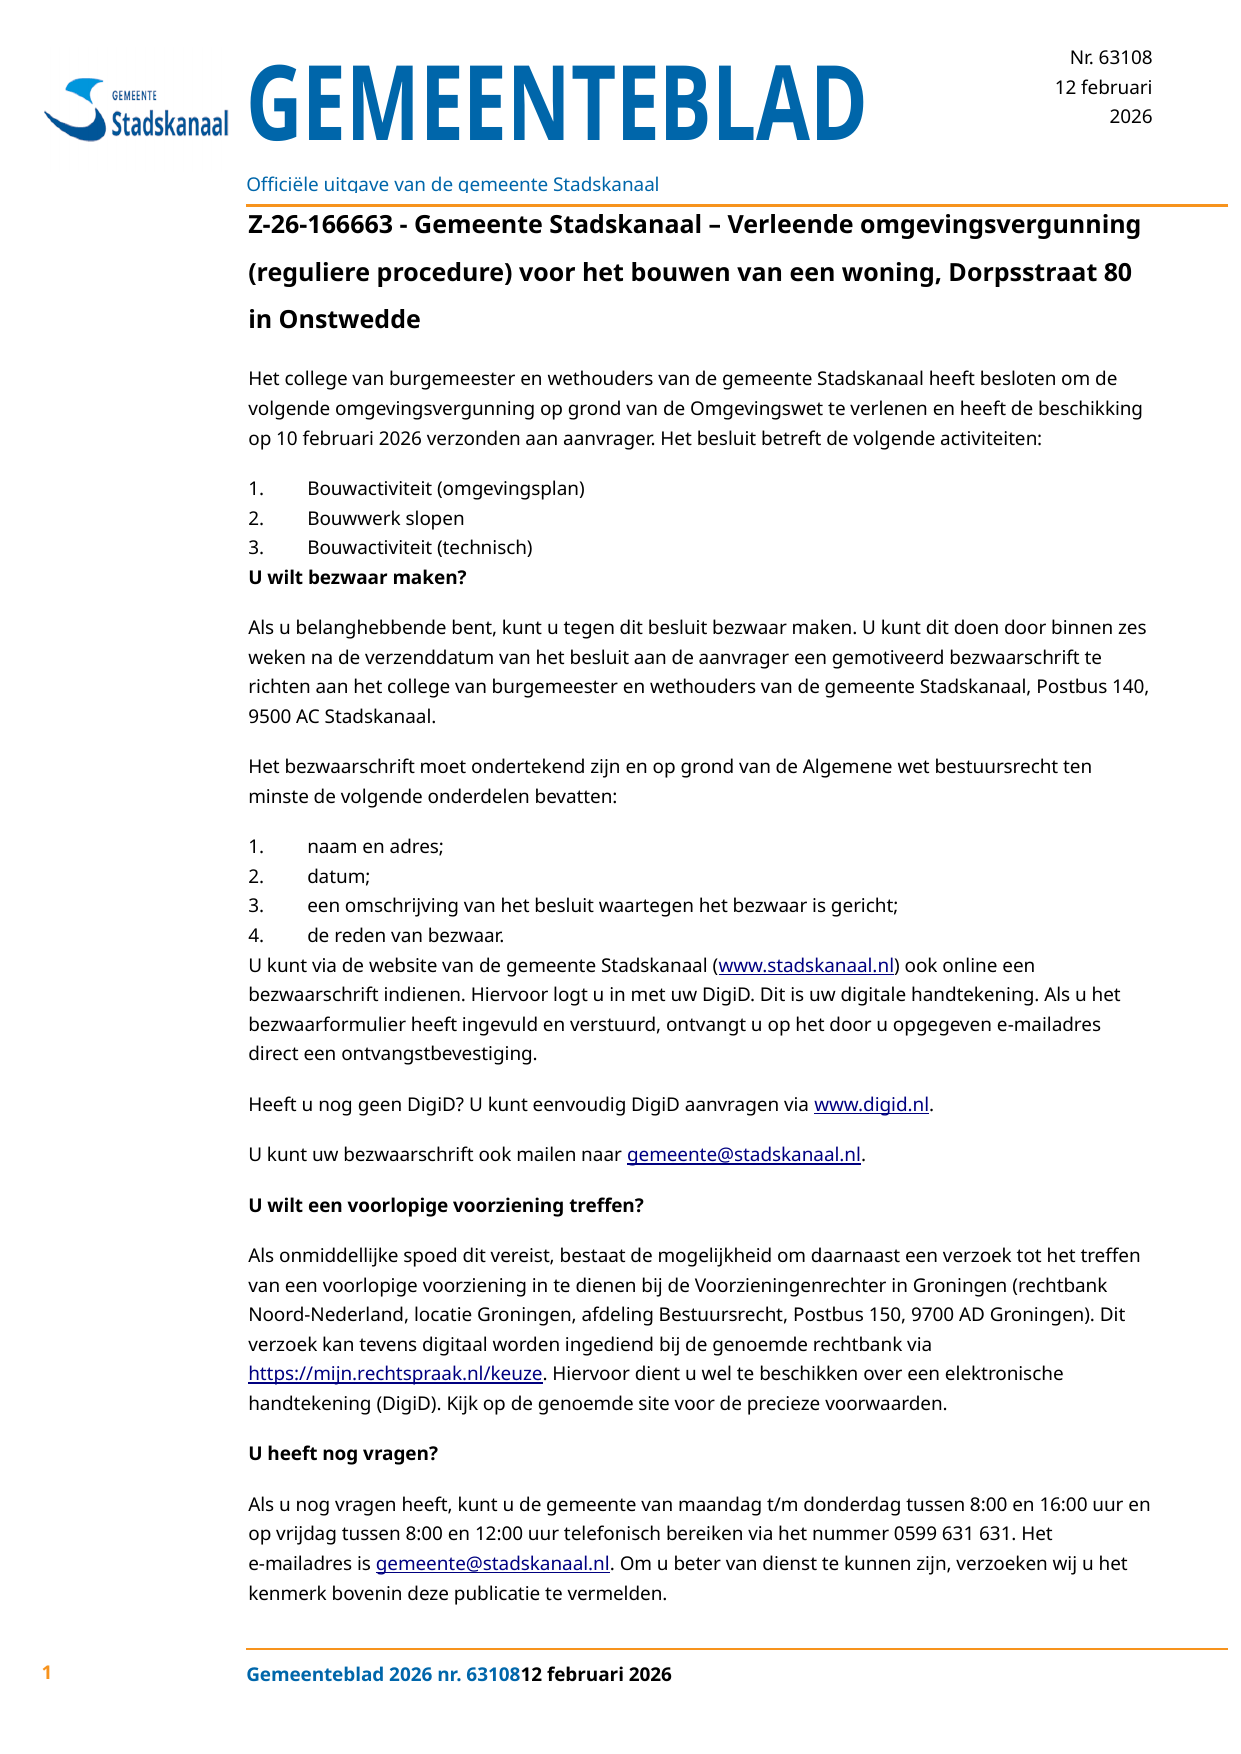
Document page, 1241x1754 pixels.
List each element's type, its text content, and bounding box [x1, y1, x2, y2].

text Als u belanghebbende bent, kunt u tegen dit besluit bezwaar maken. U kunt dit doen door binnen zes weken na de verzenddatum van het besluit aan de aanvrager een gemotiveerd bezwaarschrift te richten aan het college van burgemeester en wethouders van de gemeente Stadskanaal, Postbus 140, 9500 AC Stadskanaal. [248, 614, 1152, 729]
text Als onmiddellijke spoed dit vereist, bestaat de mogelijkheid om daarnaast een verzoek tot het treffen van een voorlopige voorziening in te dienen bij de Voorzieningenrechter in Groningen (rechtbank Noord-Nederland, locatie Groningen, afdeling Bestuursrecht, Postbus 150, 9700 AD Groningen). Dit verzoek kan tevens digitaal worden ingediend bij de genoemde rechtbank via https://mijn.rechtspraak.nl/keuze. Hiervoor dient u wel te beschikken over een elektronische handtekening (DigiD). Kijk op de genoemde site voor de precieze voorwaarden. [248, 1242, 1152, 1416]
list datum; [248, 863, 1152, 889]
text Het bezwaarschrift moet ondertekend zijn en op grond van de Algemene wet bestuursrecht ten minste de volgende onderdelen bevatten: [248, 753, 1152, 809]
list Bouwactiviteit (technisch) [248, 534, 1152, 560]
list naam en adres; [248, 833, 1152, 859]
text U wilt een voorlopige voorziening treffen? [248, 1192, 1152, 1217]
text U kunt via de website van de gemeente Stadskanaal (www.stadskanaal.nl) ook online een bezwaarschrift indienen. Hiervoor logt u in met uw DigiD. Dit is uw digitale handtekening. Als u het bezwaarformulier heeft ingevuld en verstuurd, ontvangt u op het door u opgegeven e‑mailadres direct een ontvangstbevestiging. [248, 952, 1152, 1066]
text U heeft nog vragen? [248, 1441, 1152, 1466]
list Bouwwerk slopen [248, 505, 1152, 530]
text U kunt uw bezwaarschrift ook mailen naar gemeente@stadskanaal.nl. [248, 1141, 1152, 1167]
text Heeft u nog geen DigiD? U kunt eenvoudig DigiD aanvragen via www.digid.nl. [248, 1091, 1152, 1117]
picture [41, 47, 231, 172]
text Als u nog vragen heeft, kunt u de gemeente van maandag t/m donderdag tussen 8:00 en 16:00 uur en op vrijdag tussen 8:00 en 12:00 uur telefonisch bereiken via het nummer 0599 631 631. Het e‑mailadres is gemeente@stadskanaal.nl. Om u beter van dienst te kunnen zijn, verzoeken wij u het kenmerk bovenin deze publicatie te vermelden. [248, 1491, 1152, 1605]
list Bouwactiviteit (omgevingsplan) [248, 475, 1152, 501]
list een omschrijving van het besluit waartegen het bezwaar is gericht; [248, 893, 1152, 918]
list de reden van bezwaar. [248, 922, 1152, 948]
text Het college van burgemeester en wethouders van de gemeente Stadskanaal heeft besloten om de volgende omgevingsvergunning op grond van de Omgevingswet te verlenen en heeft de beschikking op 10 februari 2026 verzonden aan aanvrager. Het besluit betreft de volgende activiteiten: [248, 366, 1152, 450]
text U wilt bezwaar maken? [248, 564, 1152, 589]
text Z-26-166663 - Gemeente Stadskanaal – Verleende omgevingsvergunning (reguliere procedure) voor het bouwen van een woning, Dorpsstraat 80 in Onstwedde [248, 207, 1152, 336]
